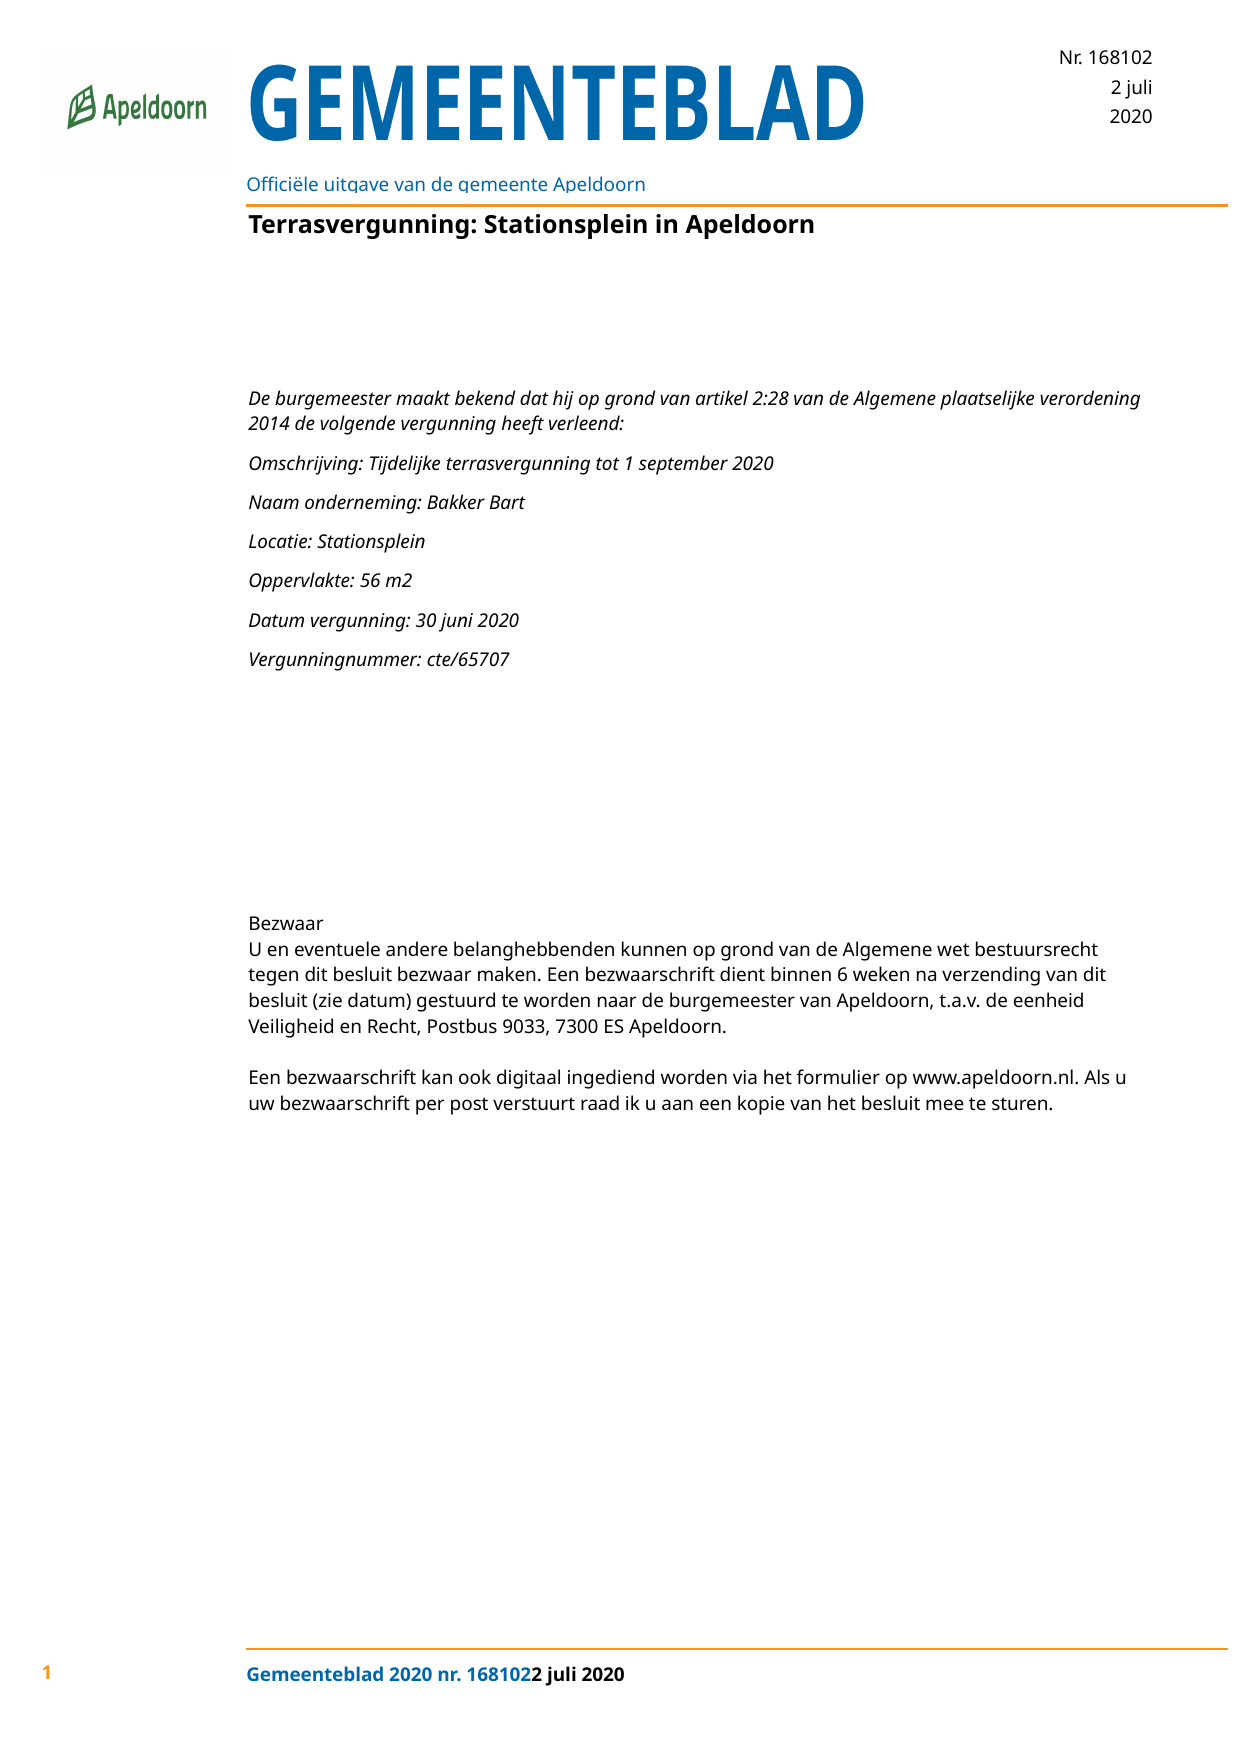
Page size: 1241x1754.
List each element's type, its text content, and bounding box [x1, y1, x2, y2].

text Locatie: Stationsplein [248, 528, 1152, 554]
picture [41, 47, 231, 172]
text Datum vergunning: 30 juni 2020 [248, 607, 1152, 632]
text Een bezwaarschrift kan ook digitaal ingediend worden via het formulier op www.apeldoorn.nl. Als u uw bezwaarschrift per post verstuurt raad ik u aan een kopie van het besluit mee te sturen. [248, 1064, 1152, 1116]
text Oppervlakte: 56 m2 [248, 567, 1152, 593]
text U en eventuele andere belanghebbenden kunnen op grond van de Algemene wet bestuursrecht tegen dit besluit bezwaar maken. Een bezwaarschrift dient binnen 6 weken na verzending van dit besluit (zie datum) gestuurd te worden naar de burgemeester van Apeldoorn, t.a.v. de eenheid Veiligheid en Recht, Postbus 9033, 7300 ES Apeldoorn. [248, 936, 1152, 1039]
text De burgemeester maakt bekend dat hij op grond van artikel 2:28 van de Algemene plaatselijke verordening 2014 de volgende vergunning heeft verleend: [248, 385, 1152, 436]
text Vergunningnummer: cte/65707 [248, 646, 1152, 672]
text Terrasvergunning: Stationsplein in Apeldoorn [248, 207, 1152, 241]
text Omschrijving: Tijdelijke terrasvergunning tot 1 september 2020 [248, 450, 1152, 475]
text Bezwaar [248, 910, 1152, 936]
text Naam onderneming: Bakker Bart [248, 489, 1152, 515]
